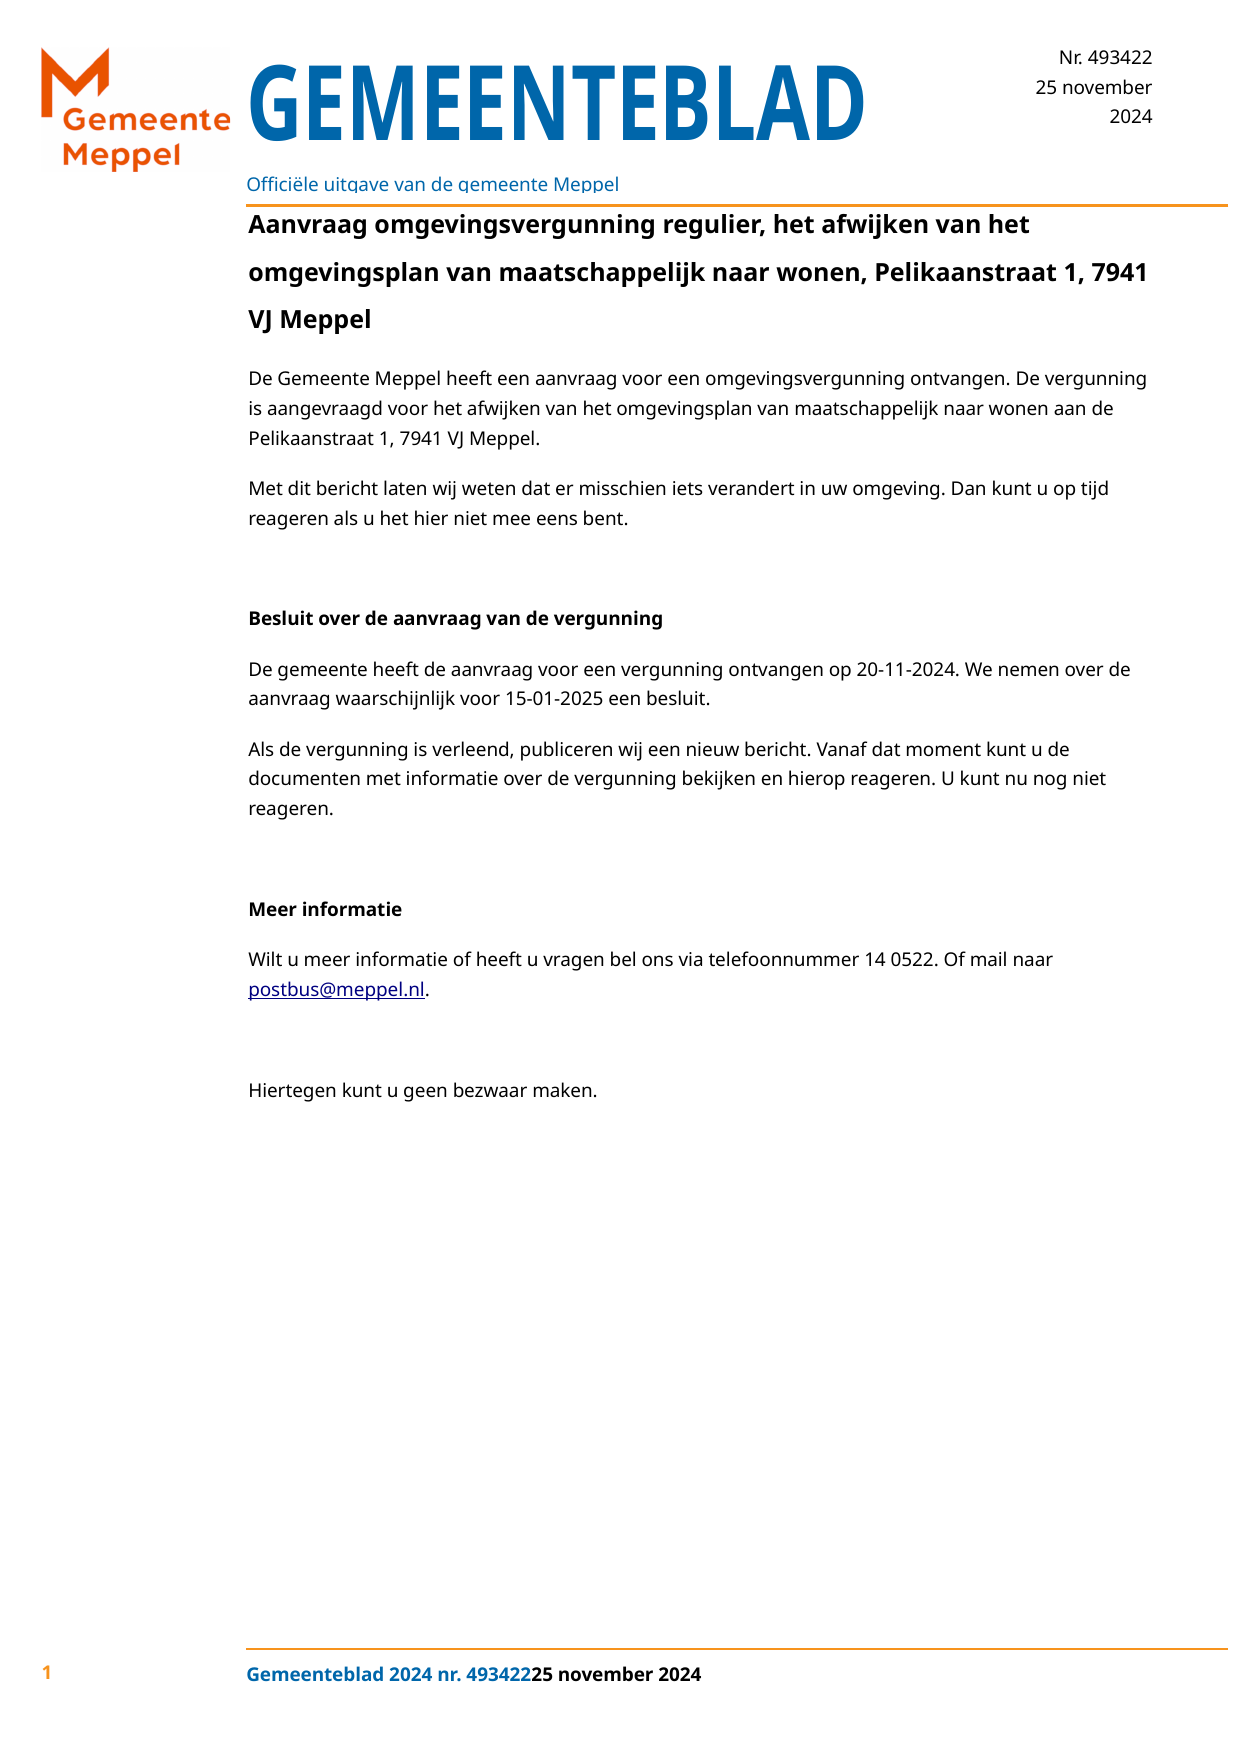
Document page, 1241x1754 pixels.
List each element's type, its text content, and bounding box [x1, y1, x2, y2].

picture [41, 47, 231, 172]
text Aanvraag omgevingsvergunning regulier, het afwijken van het omgevingsplan van maatschappelijk naar wonen, Pelikaanstraat 1, 7941 VJ Meppel [248, 207, 1152, 336]
text Wilt u meer informatie of heeft u vragen bel ons via telefoonnummer 14 0522. Of mail naar postbus@meppel.nl. [248, 946, 1152, 1002]
text Als de vergunning is verleend, publiceren wij een nieuw bericht. Vanaf dat moment kunt u de documenten met informatie over de vergunning bekijken en hierop reageren. U kunt nu nog niet reageren. [248, 736, 1152, 821]
text Met dit bericht laten wij weten dat er misschien iets verandert in uw omgeving. Dan kunt u op tijd reageren als u het hier niet mee eens bent. [248, 475, 1152, 530]
text Meer informatie [248, 896, 1152, 922]
text Hiertegen kunt u geen bezwaar maken. [248, 1077, 1152, 1102]
text Besluit over de aanvraag van de vergunning [248, 606, 1152, 631]
text De gemeente heeft de aanvraag voor een vergunning ontvangen op 20-11-2024. We nemen over de aanvraag waarschijnlijk voor 15-01-2025 een besluit. [248, 656, 1152, 711]
text De Gemeente Meppel heeft een aanvraag voor een omgevingsvergunning ontvangen. De vergunning is aangevraagd voor het afwijken van het omgevingsplan van maatschappelijk naar wonen aan de Pelikaanstraat 1, 7941 VJ Meppel. [248, 366, 1152, 450]
